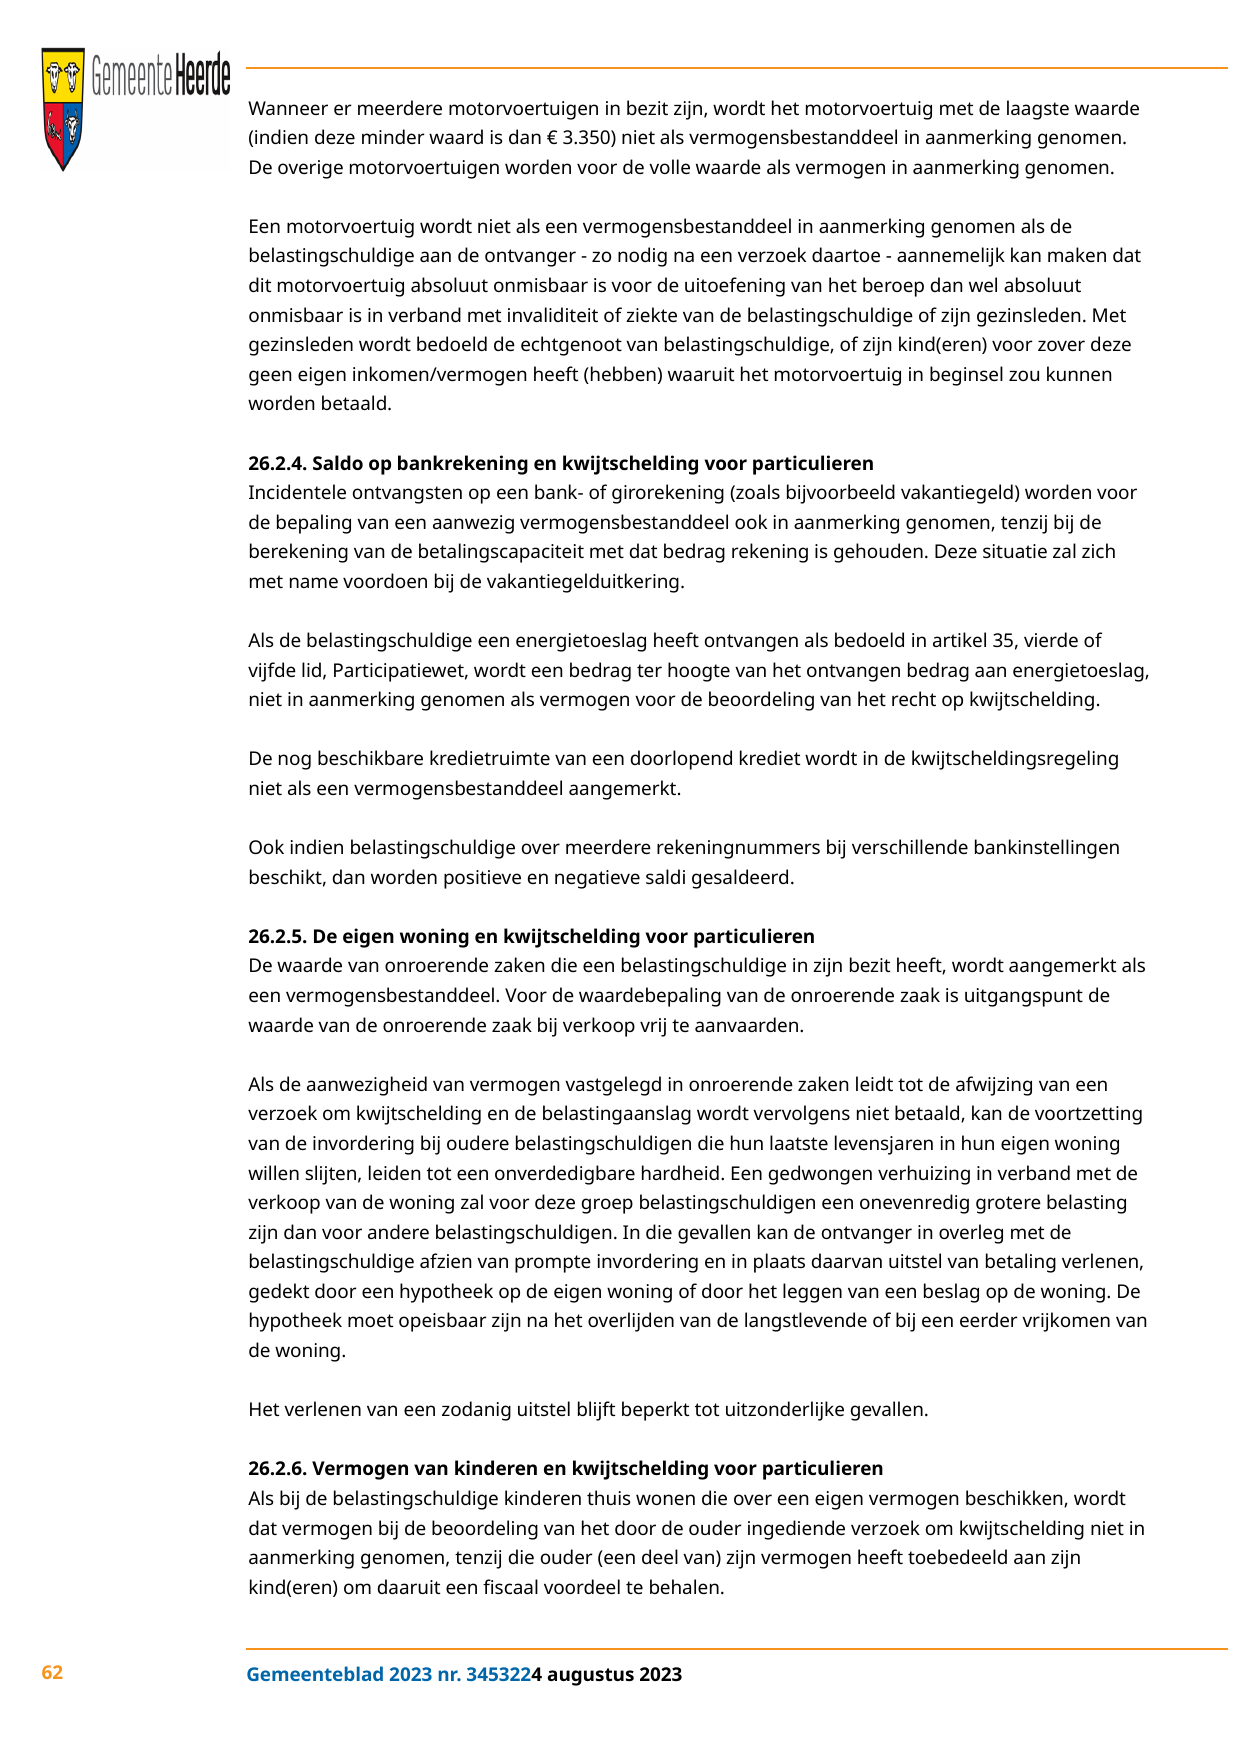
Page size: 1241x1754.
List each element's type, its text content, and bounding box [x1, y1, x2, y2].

text Als de belastingschuldige een energietoeslag heeft ontvangen als bedoeld in artikel 35, vierde of vijfde lid, Participatiewet, wordt een bedrag ter hoogte van het ontvangen bedrag aan energietoeslag, niet in aanmerking genomen als vermogen voor de beoordeling van het recht op kwijtschelding. [248, 627, 1152, 712]
text Als de aanwezigheid van vermogen vastgelegd in onroerende zaken leidt tot de afwijzing van een verzoek om kwijtschelding en de belastingaanslag wordt vervolgens niet betaald, kan de voortzetting van de invordering bij oudere belastingschuldigen die hun laatste levensjaren in hun eigen woning willen slijten, leiden tot een onverdedigbare hardheid. Een gedwongen verhuizing in verband met de verkoop van de woning zal voor deze groep belastingschuldigen een onevenredig grotere belasting zijn dan voor andere belastingschuldigen. In die gevallen kan de ontvanger in overleg met de belastingschuldige afzien van prompte invordering en in plaats daarvan uitstel van betaling verlenen, gedekt door een hypotheek op de eigen woning of door het leggen van een beslag op de woning. De hypotheek moet opeisbaar zijn na het overlijden van de langstlevende of bij een eerder vrijkomen van de woning. [248, 1071, 1152, 1363]
text De nog beschikbare kredietruimte van een doorlopend krediet wordt in de kwijtscheldingsregeling niet als een vermogensbestanddeel aangemerkt. [248, 746, 1152, 801]
text Een motorvoertuig wordt niet als een vermogensbestanddeel in aanmerking genomen als de belastingschuldige aan de ontvanger - zo nodig na een verzoek daartoe - aannemelijk kan maken dat dit motorvoertuig absoluut onmisbaar is voor de uitoefening van het beroep dan wel absoluut onmisbaar is in verband met invaliditeit of ziekte van de belastingschuldige of zijn gezinsleden. Met gezinsleden wordt bedoeld de echtgenoot van belastingschuldige, of zijn kind(eren) voor zover deze geen eigen inkomen/vermogen heeft (hebben) waaruit het motorvoertuig in beginsel zou kunnen worden betaald. [248, 213, 1152, 416]
text Ook indien belastingschuldige over meerdere rekeningnummers bij verschillende bankinstellingen beschikt, dan worden positieve en negatieve saldi gesaldeerd. [248, 834, 1152, 890]
text 26.2.4. Saldo op bankrekening en kwijtschelding voor particulieren [248, 450, 1152, 476]
text Wanneer er meerdere motorvoertuigen in bezit zijn, wordt het motorvoertuig met de laagste waarde (indien deze minder waard is dan € 3.350) niet als vermogensbestanddeel in aanmerking genomen. [248, 95, 1152, 150]
text 26.2.5. De eigen woning en kwijtschelding voor particulieren [248, 923, 1152, 949]
text Als bij de belastingschuldige kinderen thuis wonen die over een eigen vermogen beschikken, wordt dat vermogen bij de beoordeling van het door de ouder ingediende verzoek om kwijtschelding niet in aanmerking genomen, tenzij die ouder (een deel van) zijn vermogen heeft toebedeeld aan zijn kind(eren) om daaruit een fiscaal voordeel te behalen. [248, 1485, 1152, 1600]
text Incidentele ontvangsten op een bank- of girorekening (zoals bijvoorbeeld vakantiegeld) worden voor de bepaling van een aanwezig vermogensbestanddeel ook in aanmerking genomen, tenzij bij de berekening van de betalingscapaciteit met dat bedrag rekening is gehouden. Deze situatie zal zich met name voordoen bij de vakantiegelduitkering. [248, 479, 1152, 594]
text Het verlenen van een zodanig uitstel blijft beperkt tot uitzonderlijke gevallen. [248, 1396, 1152, 1422]
picture [41, 47, 231, 172]
text 26.2.6. Vermogen van kinderen en kwijtschelding voor particulieren [248, 1456, 1152, 1481]
text De overige motorvoertuigen worden voor de volle waarde als vermogen in aanmerking genomen. [248, 154, 1152, 180]
text De waarde van onroerende zaken die een belastingschuldige in zijn bezit heeft, wordt aangemerkt als een vermogensbestanddeel. Voor de waardebepaling van de onroerende zaak is uitgangspunt de waarde van de onroerende zaak bij verkoop vrij te aanvaarden. [248, 953, 1152, 1038]
